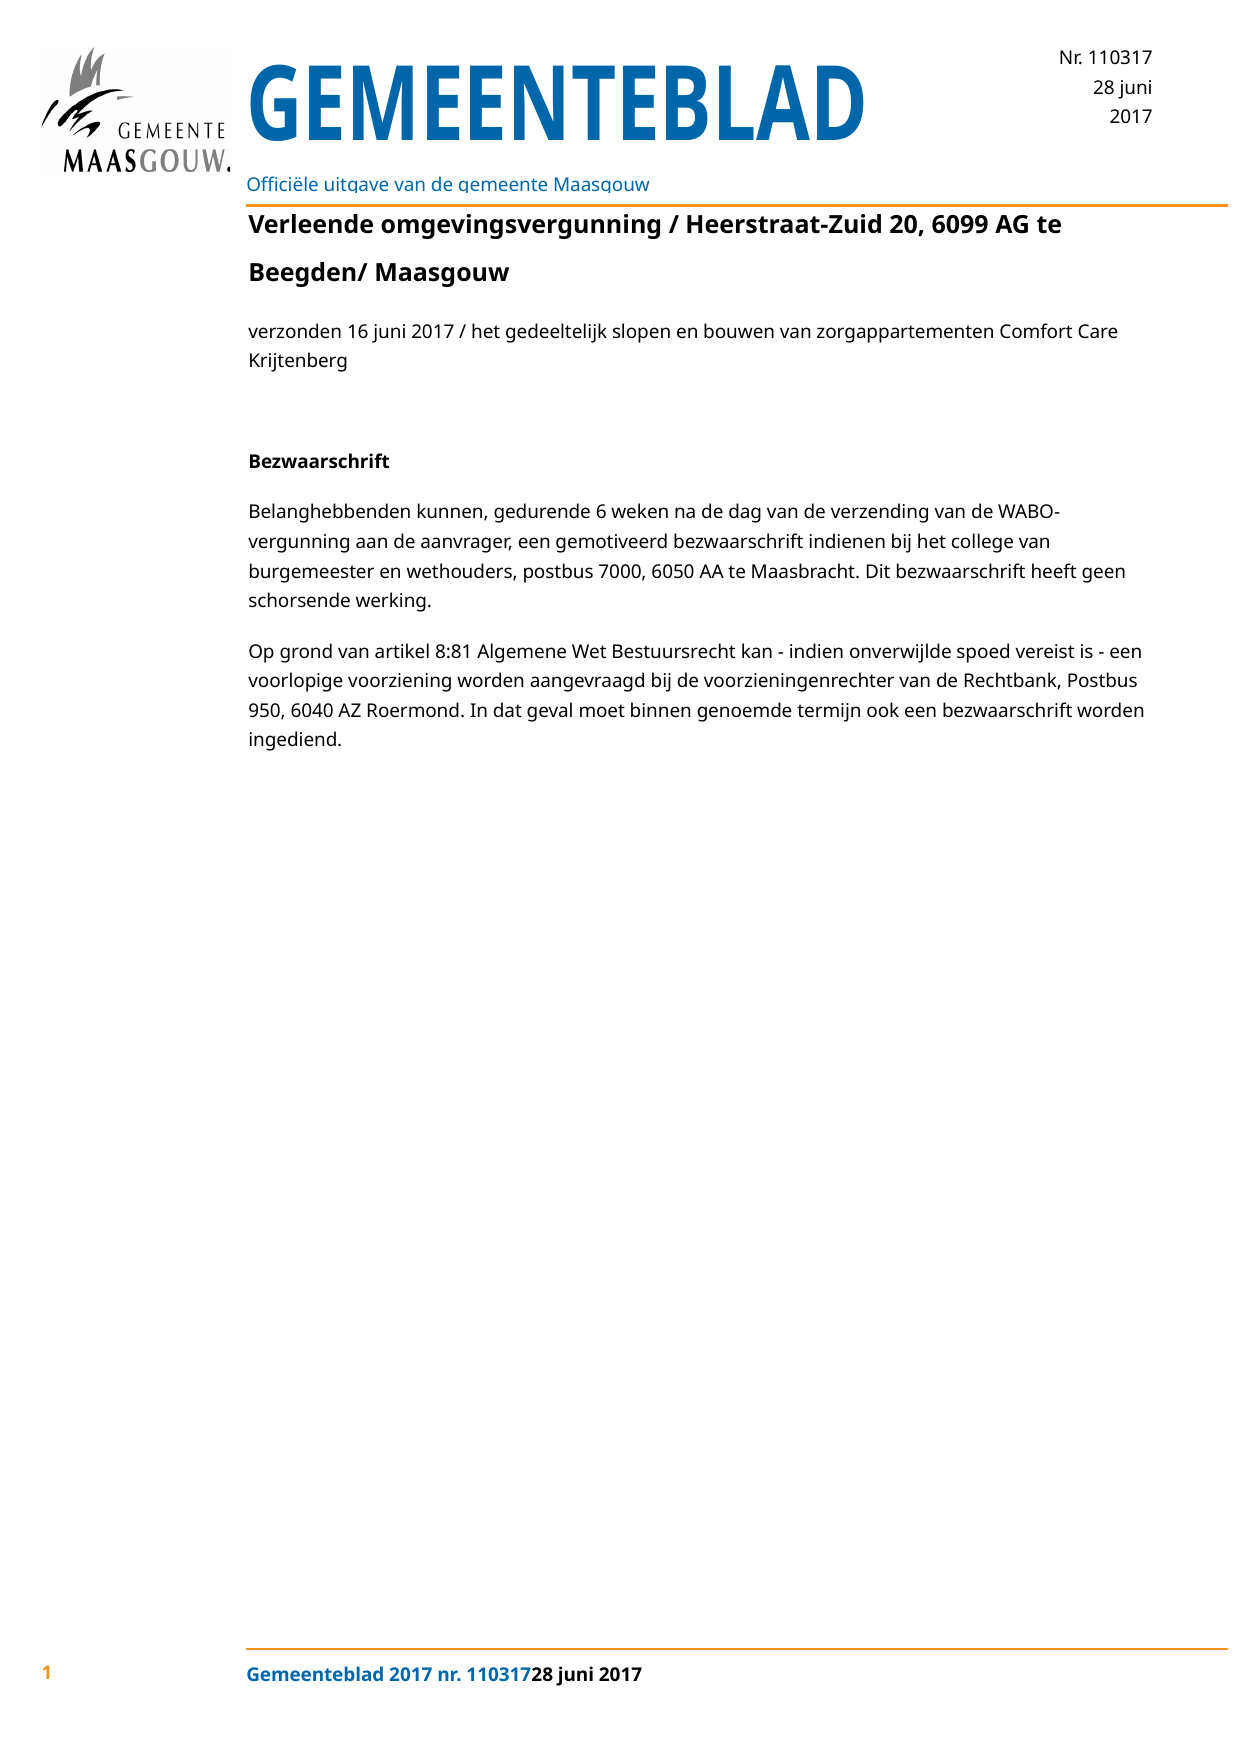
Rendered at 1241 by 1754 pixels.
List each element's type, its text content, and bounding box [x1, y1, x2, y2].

text Verleende omgevingsvergunning / Heerstraat-Zuid 20, 6099 AG te Beegden/ Maasgouw [248, 207, 1152, 288]
text Bezwaarschrift [248, 448, 1152, 474]
picture [41, 47, 231, 172]
text verzonden 16 juni 2017 / het gedeeltelijk slopen en bouwen van zorgappartementen Comfort Care Krijtenberg [248, 318, 1152, 373]
text Op grond van artikel 8:81 Algemene Wet Bestuursrecht kan - indien onverwijlde spoed vereist is - een voorlopige voorziening worden aangevraagd bij de voorzieningenrechter van de Rechtbank, Postbus 950, 6040 AZ Roermond. In dat geval moet binnen genoemde termijn ook een bezwaarschrift worden ingediend. [248, 638, 1152, 752]
text Belanghebbenden kunnen, gedurende 6 weken na de dag van de verzending van de WABO-vergunning aan de aanvrager, een gemotiveerd bezwaarschrift indienen bij het college van burgemeester en wethouders, postbus 7000, 6050 AA te Maasbracht. Dit bezwaarschrift heeft geen schorsende werking. [248, 499, 1152, 613]
